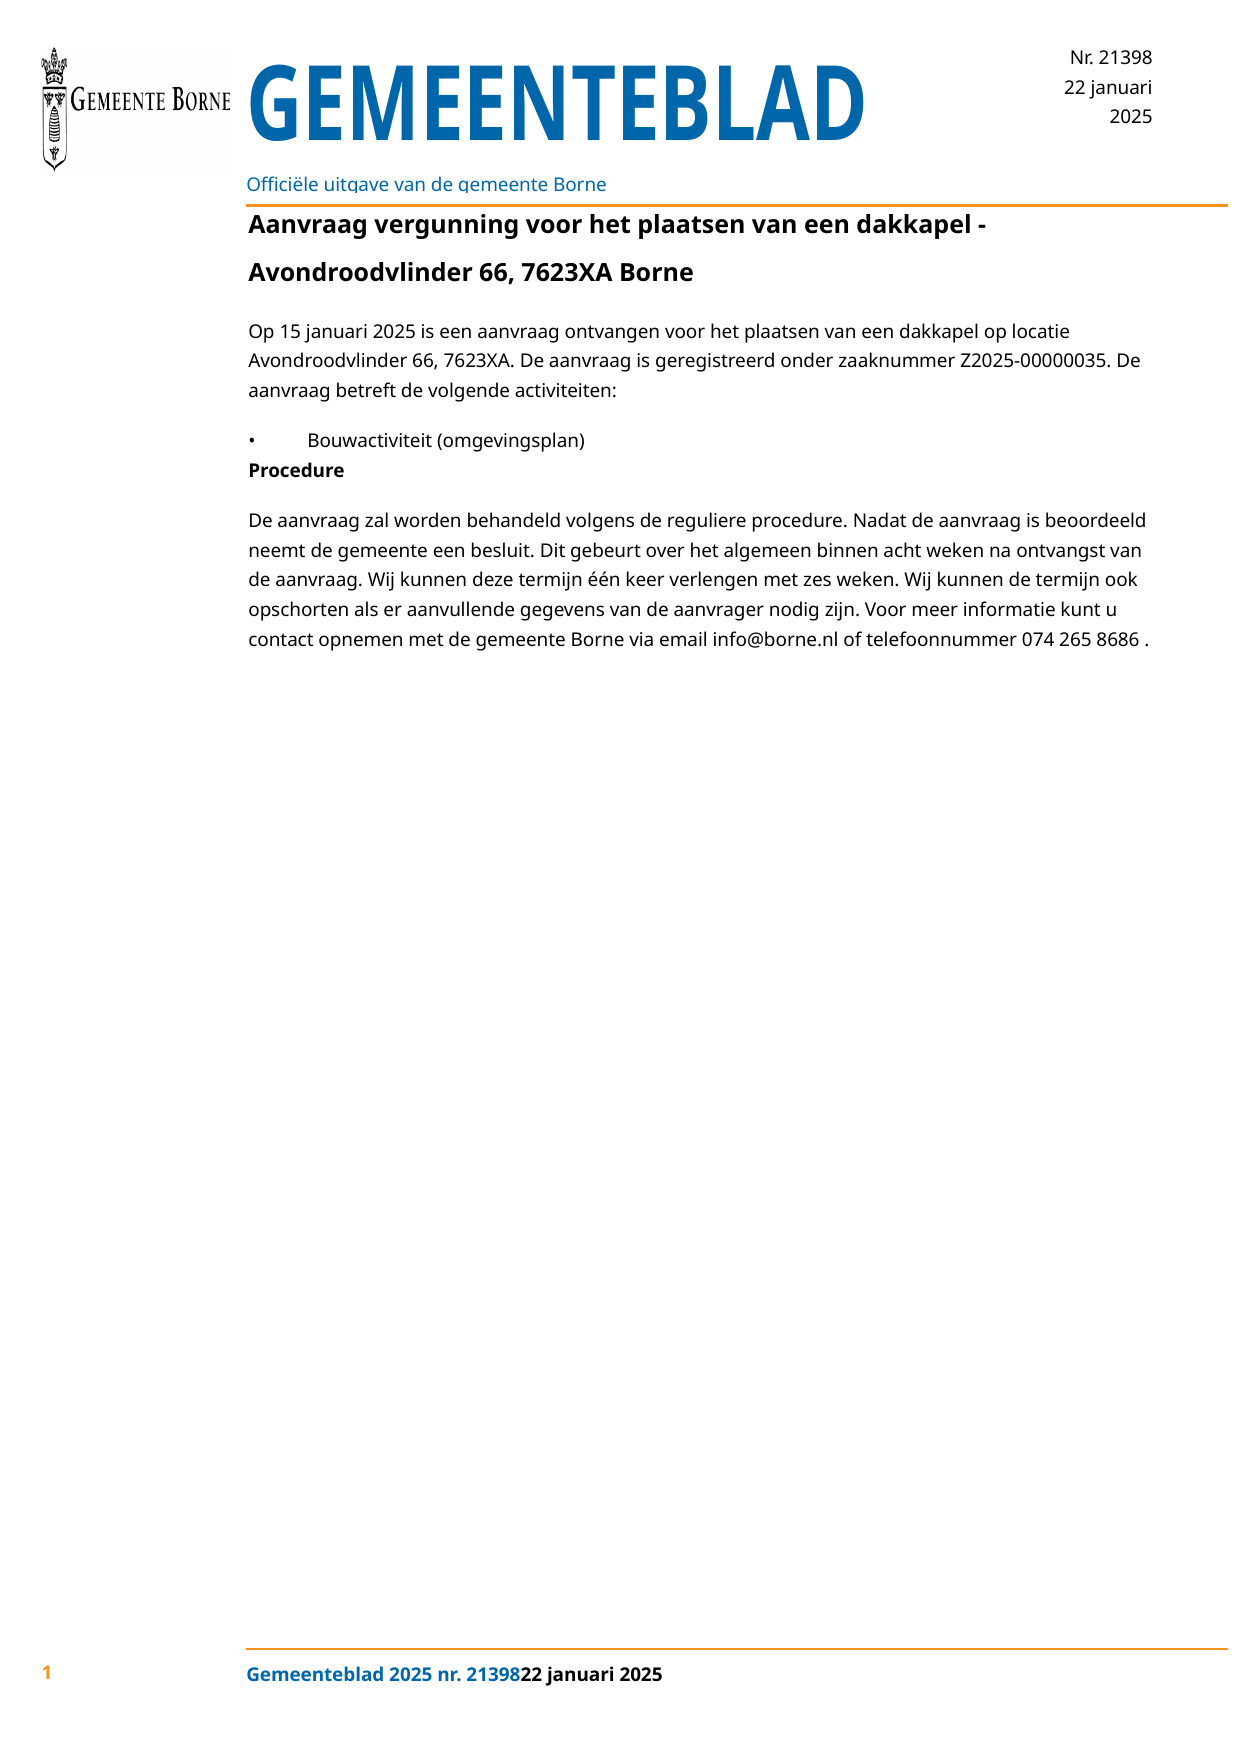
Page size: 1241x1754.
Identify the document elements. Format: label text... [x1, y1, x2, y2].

text Op 15 januari 2025 is een aanvraag ontvangen voor het plaatsen van een dakkapel op locatie Avondroodvlinder 66, 7623XA. De aanvraag is geregistreerd onder zaaknummer Z2025-00000035. De aanvraag betreft de volgende activiteiten: [248, 318, 1152, 403]
list Bouwactiviteit (omgevingsplan) [248, 427, 1152, 453]
text Procedure [248, 457, 1152, 483]
picture [41, 47, 231, 172]
text De aanvraag zal worden behandeld volgens de reguliere procedure. Nadat de aanvraag is beoordeeld neemt de gemeente een besluit. Dit gebeurt over het algemeen binnen acht weken na ontvangst van de aanvraag. Wij kunnen deze termijn één keer verlengen met zes weken. Wij kunnen de termijn ook opschorten als er aanvullende gegevens van de aanvrager nodig zijn. Voor meer informatie kunt u contact opnemen met de gemeente Borne via email info@borne.nl of telefoonnummer 074 265 8686 . [248, 507, 1152, 652]
text Aanvraag vergunning voor het plaatsen van een dakkapel - Avondroodvlinder 66, 7623XA Borne [248, 207, 1152, 288]
